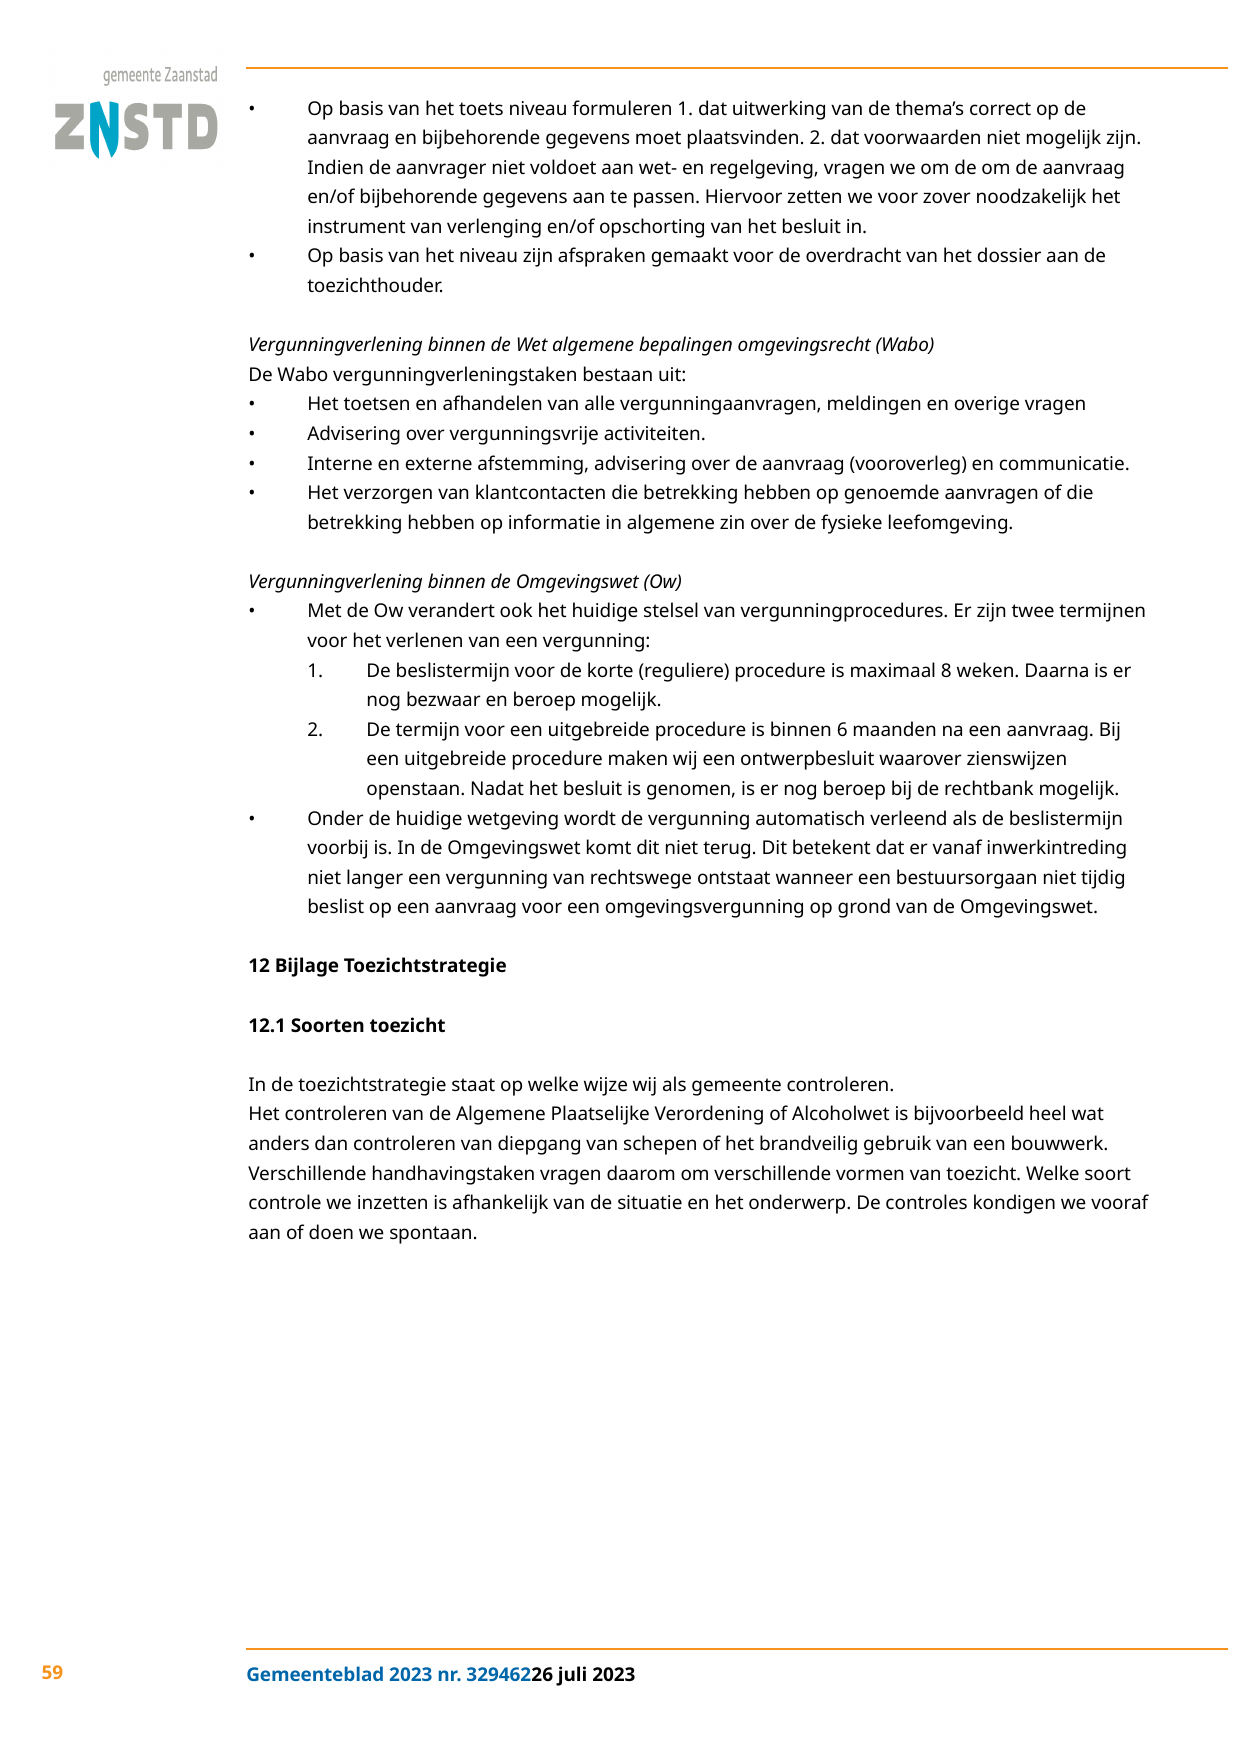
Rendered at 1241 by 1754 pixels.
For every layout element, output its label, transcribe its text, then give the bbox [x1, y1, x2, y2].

list Op basis van het niveau zijn afspraken gemaakt voor de overdracht van het dossier aan de toezichthouder. [248, 243, 1152, 298]
picture [41, 47, 231, 172]
list De termijn voor een uitgebreide procedure is binnen 6 maanden na een aanvraag. Bij een uitgebreide procedure maken wij een ontwerpbesluit waarover zienswijzen openstaan. Nadat het besluit is genomen, is er nog beroep bij de rechtbank mogelijk. [307, 716, 1152, 801]
text 12 Bijlage Toezichtstrategie [248, 953, 1152, 978]
text Vergunningverlening binnen de Wet algemene bepalingen omgevingsrecht (Wabo) [248, 331, 1152, 357]
list Advisering over vergunningsvrije activiteiten. [248, 420, 1152, 446]
list Interne en externe afstemming, advisering over de aanvraag (vooroverleg) en communicatie. [248, 450, 1152, 476]
text Het controleren van de Algemene Plaatselijke Verordening of Alcoholwet is bijvoorbeeld heel wat anders dan controleren van diepgang van schepen of het brandveilig gebruik van een bouwwerk. Verschillende handhavingstaken vragen daarom om verschillende vormen van toezicht. Welke soort controle we inzetten is afhankelijk van de situatie en het onderwerp. De controles kondigen we vooraf aan of doen we spontaan. [248, 1101, 1152, 1245]
list Het toetsen en afhandelen van alle vergunningaanvragen, meldingen en overige vragen [248, 391, 1152, 416]
text Vergunningverlening binnen de Omgevingswet (Ow) [248, 568, 1152, 594]
list Op basis van het toets niveau formuleren 1. dat uitwerking van de thema’s correct op de aanvraag en bijbehorende gegevens moet plaatsvinden. 2. dat voorwaarden niet mogelijk zijn. Indien de aanvrager niet voldoet aan wet- en regelgeving, vragen we om de om de aanvraag en/of bijbehorende gegevens aan te passen. Hiervoor zetten we voor zover noodzakelijk het instrument van verlenging en/of opschorting van het besluit in. [248, 95, 1152, 239]
list Onder de huidige wetgeving wordt de vergunning automatisch verleend als de beslistermijn voorbij is. In de Omgevingswet komt dit niet terug. Dit betekent dat er vanaf inwerkintreding niet langer een vergunning van rechtswege ontstaat wanneer een bestuursorgaan niet tijdig beslist op een aanvraag voor een omgevingsvergunning op grond van de Omgevingswet. [248, 805, 1152, 919]
text 12.1 Soorten toezicht [248, 1012, 1152, 1038]
text De Wabo vergunningverleningstaken bestaan uit: [248, 361, 1152, 387]
list Het verzorgen van klantcontacten die betrekking hebben op genoemde aanvragen of die betrekking hebben op informatie in algemene zin over de fysieke leefomgeving. [248, 479, 1152, 535]
text In de toezichtstrategie staat op welke wijze wij als gemeente controleren. [248, 1071, 1152, 1097]
list De beslistermijn voor de korte (reguliere) procedure is maximaal 8 weken. Daarna is er nog bezwaar en beroep mogelijk. [307, 657, 1152, 712]
list Met de Ow verandert ook het huidige stelsel van vergunningprocedures. Er zijn twee termijnen voor het verlenen van een vergunning: [248, 598, 1152, 653]
